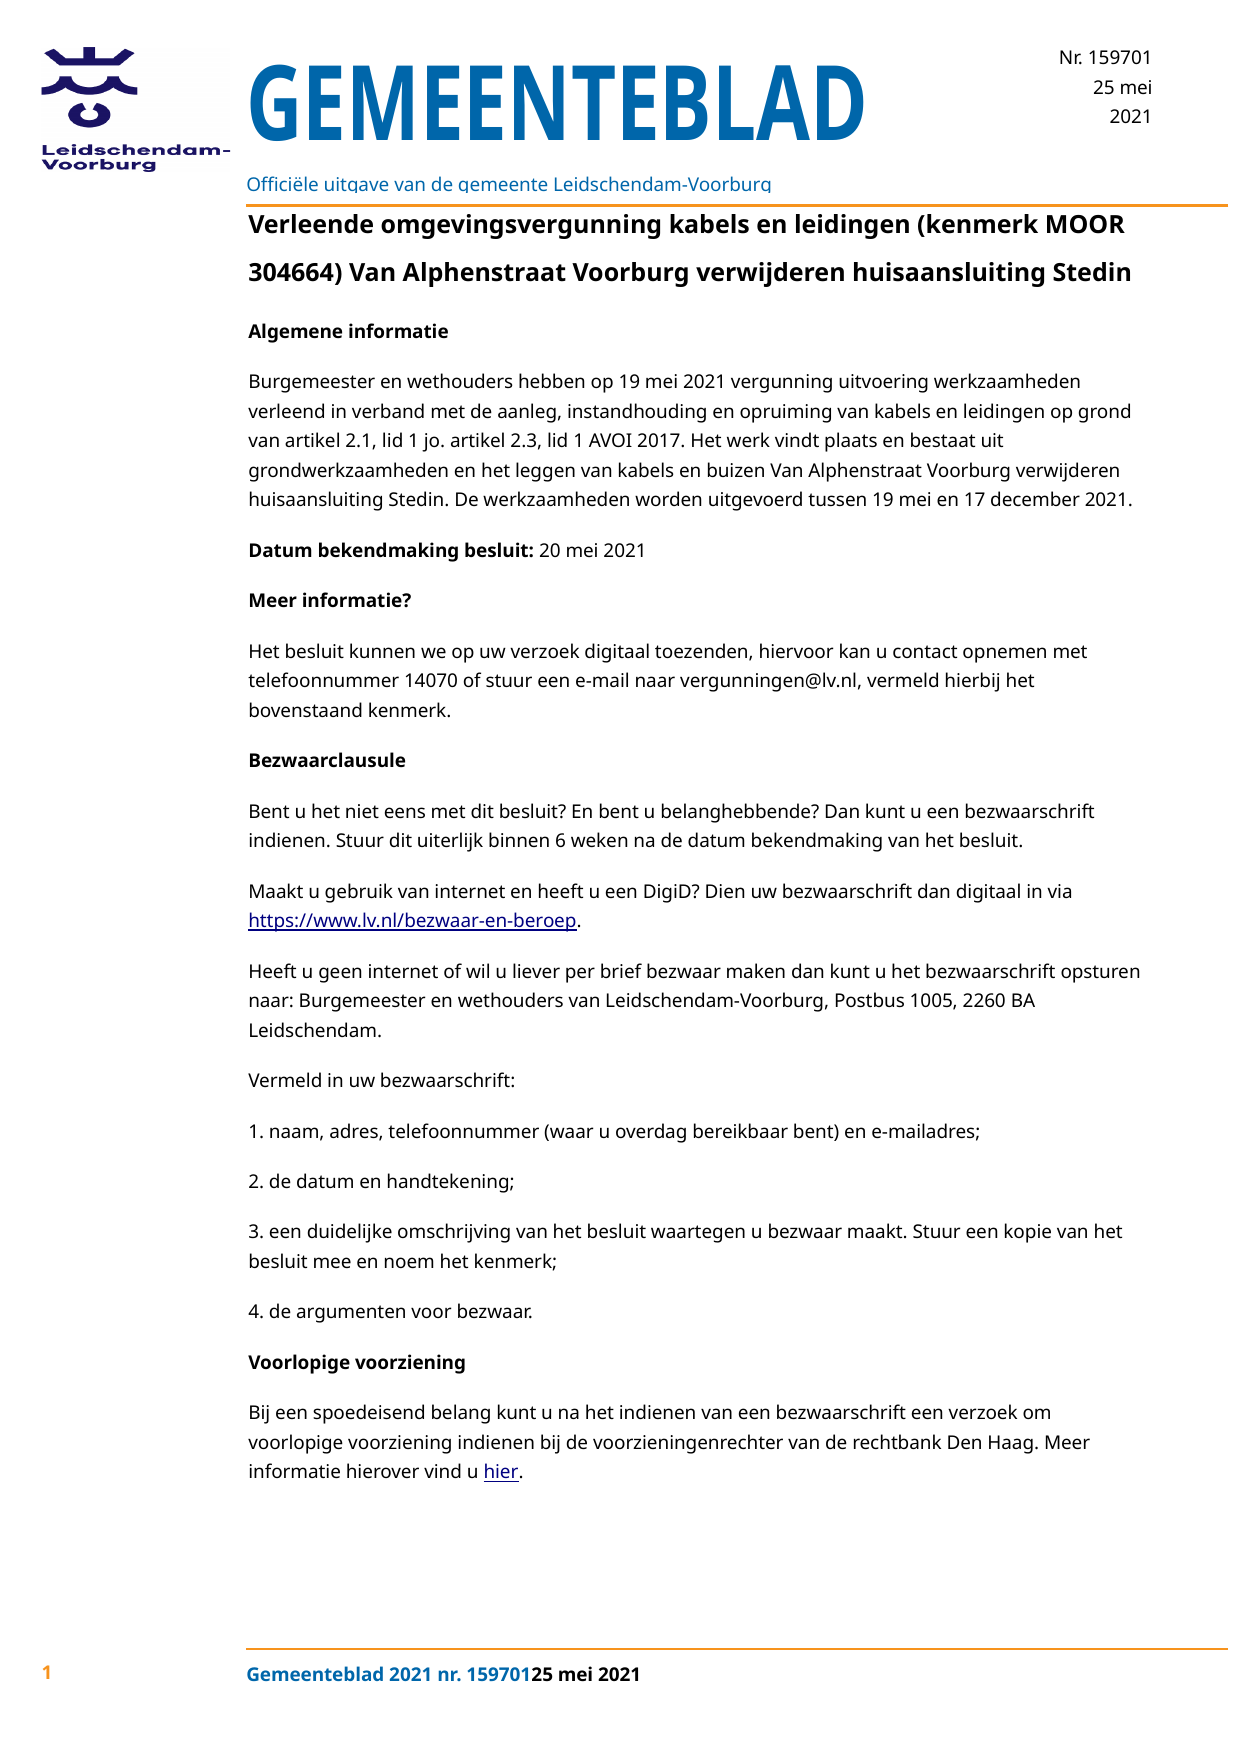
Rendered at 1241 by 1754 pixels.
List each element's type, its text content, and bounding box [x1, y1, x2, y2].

text Bij een spoedeisend belang kunt u na het indienen van een bezwaarschrift een verzoek om voorlopige voorziening indienen bij de voorzieningenrechter van de rechtbank Den Haag. Meer informatie hierover vind u hier. [248, 1399, 1152, 1484]
text Algemene informatie [248, 318, 1152, 344]
text Heeft u geen internet of wil u liever per brief bezwaar maken dan kunt u het bezwaarschrift opsturen naar: Burgemeester en wethouders van Leidschendam-Voorburg, Postbus 1005, 2260 BA Leidschendam. [248, 958, 1152, 1043]
picture [41, 47, 231, 172]
text Bent u het niet eens met dit besluit? En bent u belanghebbende? Dan kunt u een bezwaarschrift indienen. Stuur dit uiterlijk binnen 6 weken na de datum bekendmaking van het besluit. [248, 798, 1152, 853]
text Maakt u gebruik van internet en heeft u een DigiD? Dien uw bezwaarschrift dan digitaal in via https://www.lv.nl/bezwaar-en-beroep. [248, 878, 1152, 933]
text Burgemeester en wethouders hebben op 19 mei 2021 vergunning uitvoering werkzaamheden verleend in verband met de aanleg, instandhouding en opruiming van kabels en leidingen op grond van artikel 2.1, lid 1 jo. artikel 2.3, lid 1 AVOI 2017. Het werk vindt plaats en bestaat uit grondwerkzaamheden en het leggen van kabels en buizen Van Alphenstraat Voorburg verwijderen huisaansluiting Stedin. De werkzaamheden worden uitgevoerd tussen 19 mei en 17 december 2021. [248, 368, 1152, 512]
text Het besluit kunnen we op uw verzoek digitaal toezenden, hiervoor kan u contact opnemen met telefoonnummer 14070 of stuur een e-mail naar vergunningen@lv.nl, vermeld hierbij het bovenstaand kenmerk. [248, 638, 1152, 723]
text 2. de datum en handtekening; [248, 1168, 1152, 1194]
text Bezwaarclausule [248, 747, 1152, 773]
text Vermeld in uw bezwaarschrift: [248, 1067, 1152, 1093]
text 4. de argumenten voor bezwaar. [248, 1299, 1152, 1324]
text 1. naam, adres, telefoonnummer (waar u overdag bereikbaar bent) en e-mailadres; [248, 1118, 1152, 1144]
text 3. een duidelijke omschrijving van het besluit waartegen u bezwaar maakt. Stuur een kopie van het besluit mee en noem het kenmerk; [248, 1219, 1152, 1274]
text Voorlopige voorziening [248, 1349, 1152, 1375]
text Meer informatie? [248, 587, 1152, 613]
text Verleende omgevingsvergunning kabels en leidingen (kenmerk MOOR 304664) Van Alphenstraat Voorburg verwijderen huisaansluiting Stedin [248, 207, 1152, 288]
text Datum bekendmaking besluit: 20 mei 2021 [248, 537, 1152, 563]
